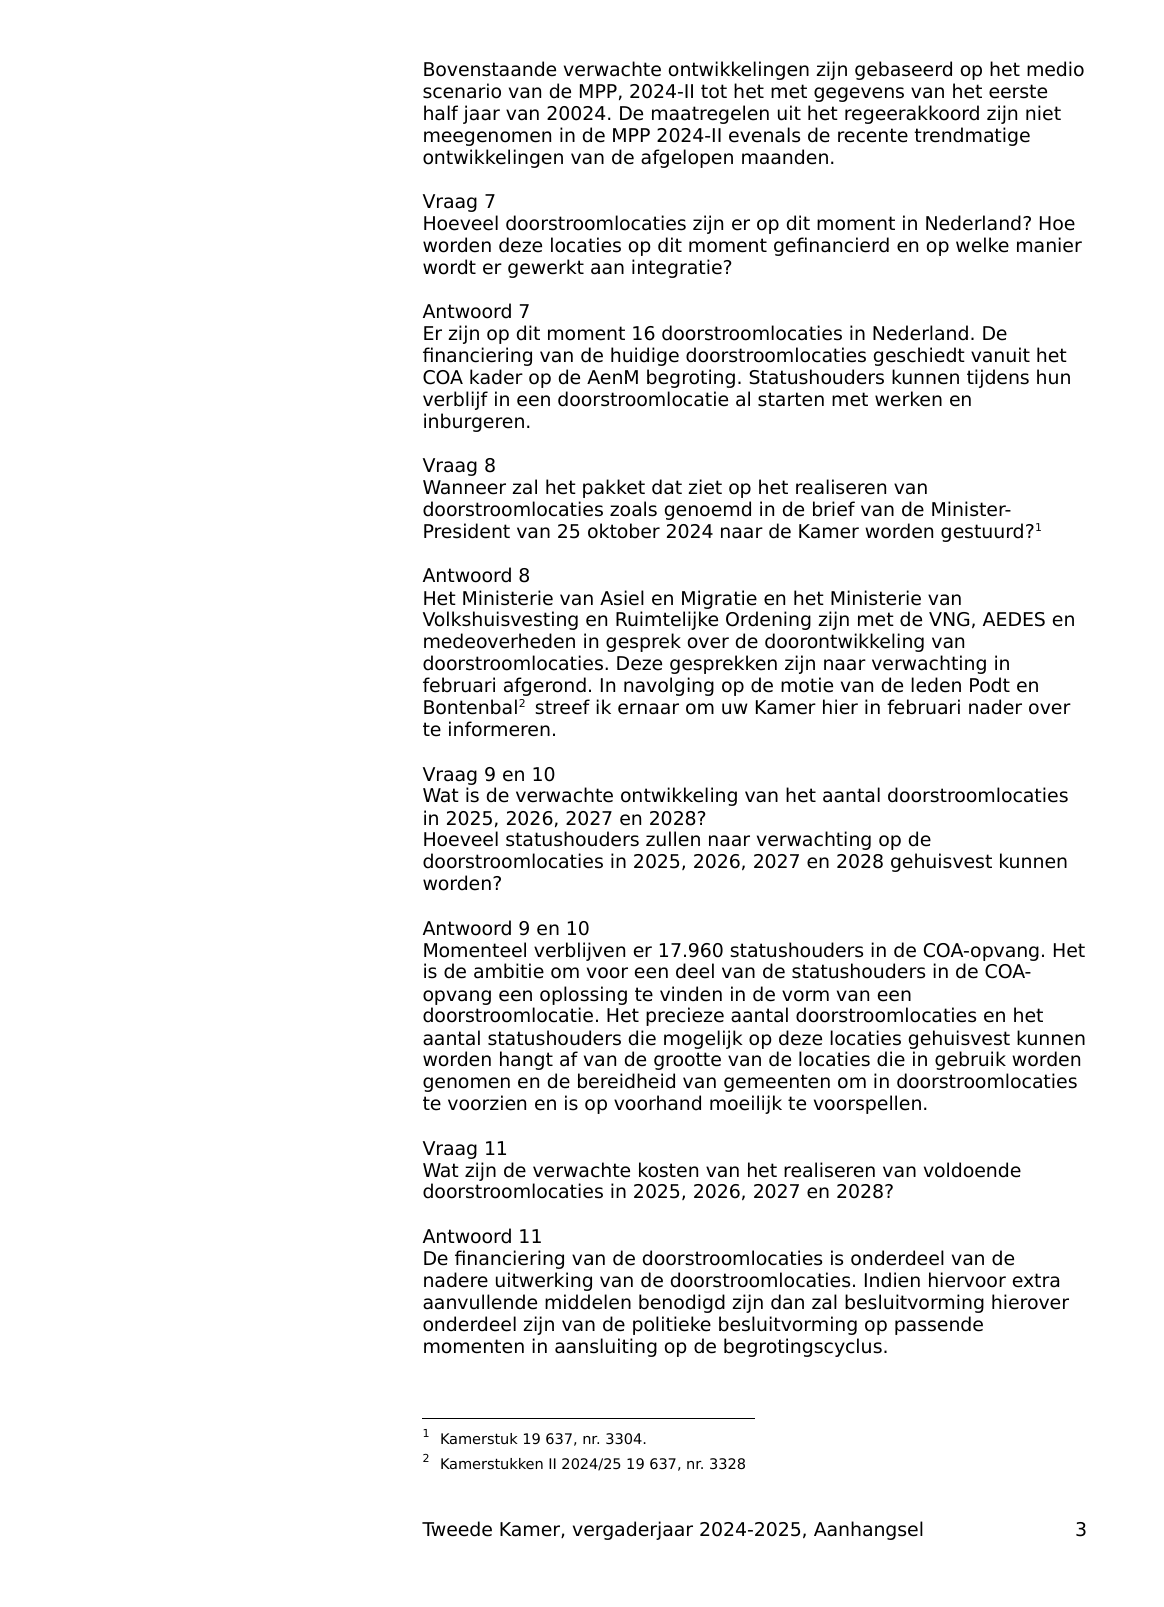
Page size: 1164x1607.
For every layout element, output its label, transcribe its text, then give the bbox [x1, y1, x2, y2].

text Antwoord 8 [422, 565, 1087, 587]
text Vraag 9 en 10 [422, 763, 1087, 785]
text De financiering van de doorstroomlocaties is onderdeel van de nadere uitwerking van de doorstroomlocaties. Indien hiervoor extra aanvullende middelen benodigd zijn dan zal besluitvorming hierover onderdeel zijn van de politieke besluitvorming op passende momenten in aansluiting op de begrotingscyclus. [422, 1248, 1087, 1357]
text Wanneer zal het pakket dat ziet op het realiseren van doorstroomlocaties zoals genoemd in de brief van de Minister-President van 25 oktober 2024 naar de Kamer worden gestuurd? [422, 477, 1087, 543]
text Vraag 7 [422, 191, 1087, 213]
text Er zijn op dit moment 16 doorstroomlocaties in Nederland. De financiering van de huidige doorstroomlocaties geschiedt vanuit het COA kader op de AenM begroting. Statushouders kunnen tijdens hun verblijf in een doorstroomlocatie al starten met werken en inburgeren. [422, 323, 1087, 433]
text Momenteel verblijven er 17.960 statushouders in de COA-opvang. Het is de ambitie om voor een deel van de statushouders in de COA-opvang een oplossing te vinden in de vorm van een doorstroomlocatie. Het precieze aantal doorstroomlocaties en het aantal statushouders die mogelijk op deze locaties gehuisvest kunnen worden hangt af van de grootte van de locaties die in gebruik worden genomen en de bereidheid van gemeenten om in doorstroomlocaties te voorzien en is op voorhand moeilijk te voorspellen. [422, 939, 1087, 1115]
text Vraag 11 [422, 1137, 1087, 1159]
text Kamerstuk 19 637, nr. 3304. [422, 1427, 1087, 1449]
text Antwoord 11 [422, 1226, 1087, 1248]
text Bovenstaande verwachte ontwikkelingen zijn gebaseerd op het medio scenario van de MPP, 2024-II tot het met gegevens van het eerste half jaar van 20024. De maatregelen uit het regeerakkoord zijn niet meegenomen in de MPP 2024-II evenals de recente trendmatige ontwikkelingen van de afgelopen maanden. [422, 59, 1087, 169]
text Antwoord 7 [422, 301, 1087, 323]
text Het Ministerie van Asiel en Migratie en het Ministerie van Volkshuisvesting en Ruimtelijke Ordening zijn met de VNG, AEDES en medeoverheden in gesprek over de doorontwikkeling van doorstroomlocaties. Deze gesprekken zijn naar verwachting in februari afgerond. In navolging op de motie van de leden Podt en Bontenbal streef ik ernaar om uw Kamer hier in februari nader over te informeren. [422, 587, 1087, 741]
text Kamerstukken II 2024/25 19 637, nr. 3328 [422, 1452, 1087, 1474]
text Antwoord 9 en 10 [422, 917, 1087, 939]
text Vraag 8 [422, 455, 1087, 477]
text Hoeveel doorstroomlocaties zijn er op dit moment in Nederland? Hoe worden deze locaties op dit moment gefinancierd en op welke manier wordt er gewerkt aan integratie? [422, 213, 1087, 279]
text Hoeveel statushouders zullen naar verwachting op de doorstroomlocaties in 2025, 2026, 2027 en 2028 gehuisvest kunnen worden? [422, 829, 1087, 895]
text Wat zijn de verwachte kosten van het realiseren van voldoende doorstroomlocaties in 2025, 2026, 2027 en 2028? [422, 1159, 1087, 1203]
text Wat is de verwachte ontwikkeling van het aantal doorstroomlocaties in 2025, 2026, 2027 en 2028? [422, 785, 1087, 829]
